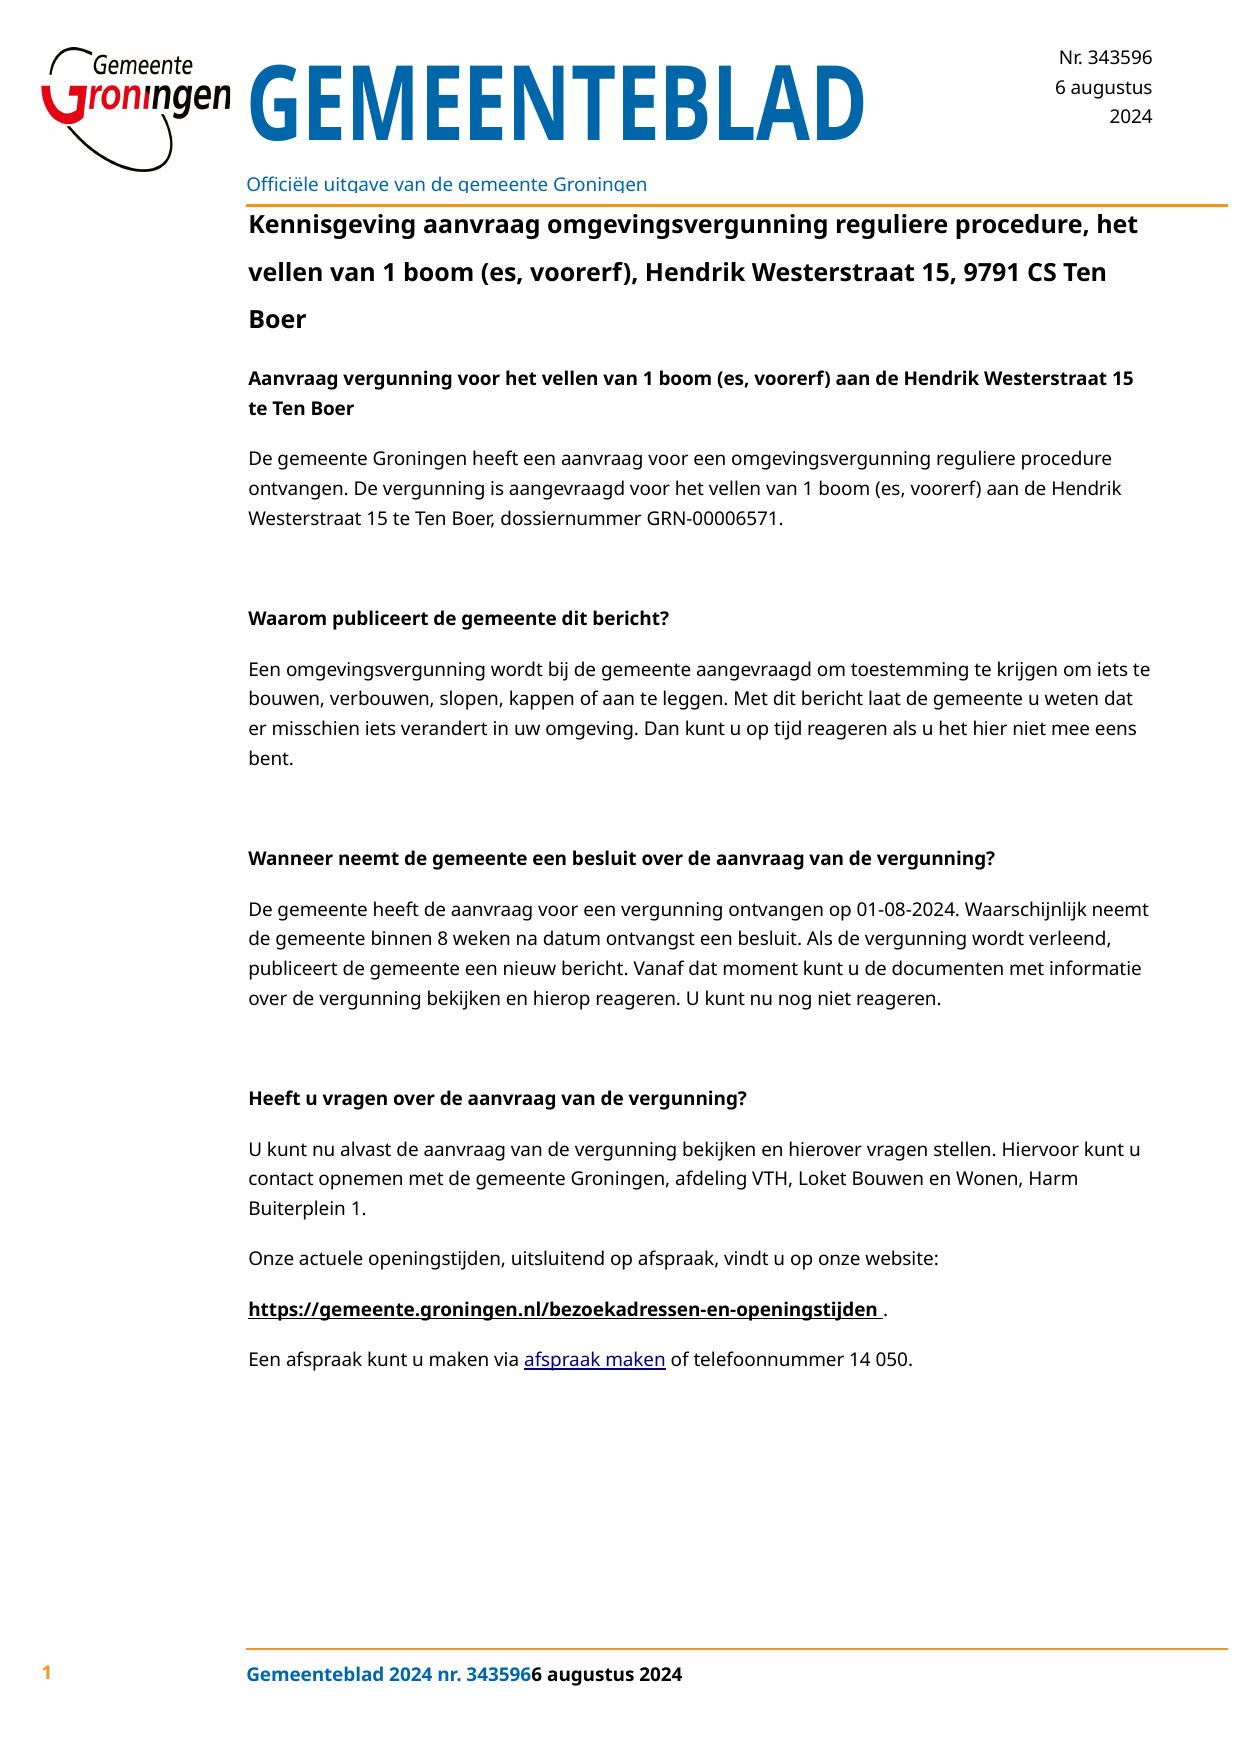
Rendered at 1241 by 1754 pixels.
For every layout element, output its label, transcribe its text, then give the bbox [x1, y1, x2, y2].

text Waarom publiceert de gemeente dit bericht? [248, 606, 1152, 631]
picture [41, 47, 231, 172]
text https://gemeente.groningen.nl/bezoekadressen-en-openingstijden . [248, 1296, 1152, 1322]
text Wanneer neemt de gemeente een besluit over de aanvraag van de vergunning? [248, 846, 1152, 871]
text Een afspraak kunt u maken via afspraak maken of telefoonnummer 14 050. [248, 1346, 1152, 1372]
text Kennisgeving aanvraag omgevingsvergunning reguliere procedure, het vellen van 1 boom (es, voorerf), Hendrik Westerstraat 15, 9791 CS Ten Boer [248, 207, 1152, 336]
text De gemeente Groningen heeft een aanvraag voor een omgevingsvergunning reguliere procedure ontvangen. De vergunning is aangevraagd voor het vellen van 1 boom (es, voorerf) aan de Hendrik Westerstraat 15 te Ten Boer, dossiernummer GRN-00006571. [248, 446, 1152, 530]
text U kunt nu alvast de aanvraag van de vergunning bekijken en hierover vragen stellen. Hiervoor kunt u contact opnemen met de gemeente Groningen, afdeling VTH, Loket Bouwen en Wonen, Harm Buiterplein 1. [248, 1136, 1152, 1221]
text De gemeente heeft de aanvraag voor een vergunning ontvangen op 01-08-2024. Waarschijnlijk neemt de gemeente binnen 8 weken na datum ontvangst een besluit. Als de vergunning wordt verleend, publiceert de gemeente een nieuw bericht. Vanaf dat moment kunt u de documenten met informatie over de vergunning bekijken en hierop reageren. U kunt nu nog niet reageren. [248, 896, 1152, 1010]
text Een omgevingsvergunning wordt bij de gemeente aangevraagd om toestemming te krijgen om iets te bouwen, verbouwen, slopen, kappen of aan te leggen. Met dit bericht laat de gemeente u weten dat er misschien iets verandert in uw omgeving. Dan kunt u op tijd reageren als u het hier niet mee eens bent. [248, 656, 1152, 770]
text Aanvraag vergunning voor het vellen van 1 boom (es, voorerf) aan de Hendrik Westerstraat 15 te Ten Boer [248, 366, 1152, 421]
text Heeft u vragen over de aanvraag van de vergunning? [248, 1086, 1152, 1111]
text Onze actuele openingstijden, uitsluitend op afspraak, vindt u op onze website: [248, 1246, 1152, 1271]
